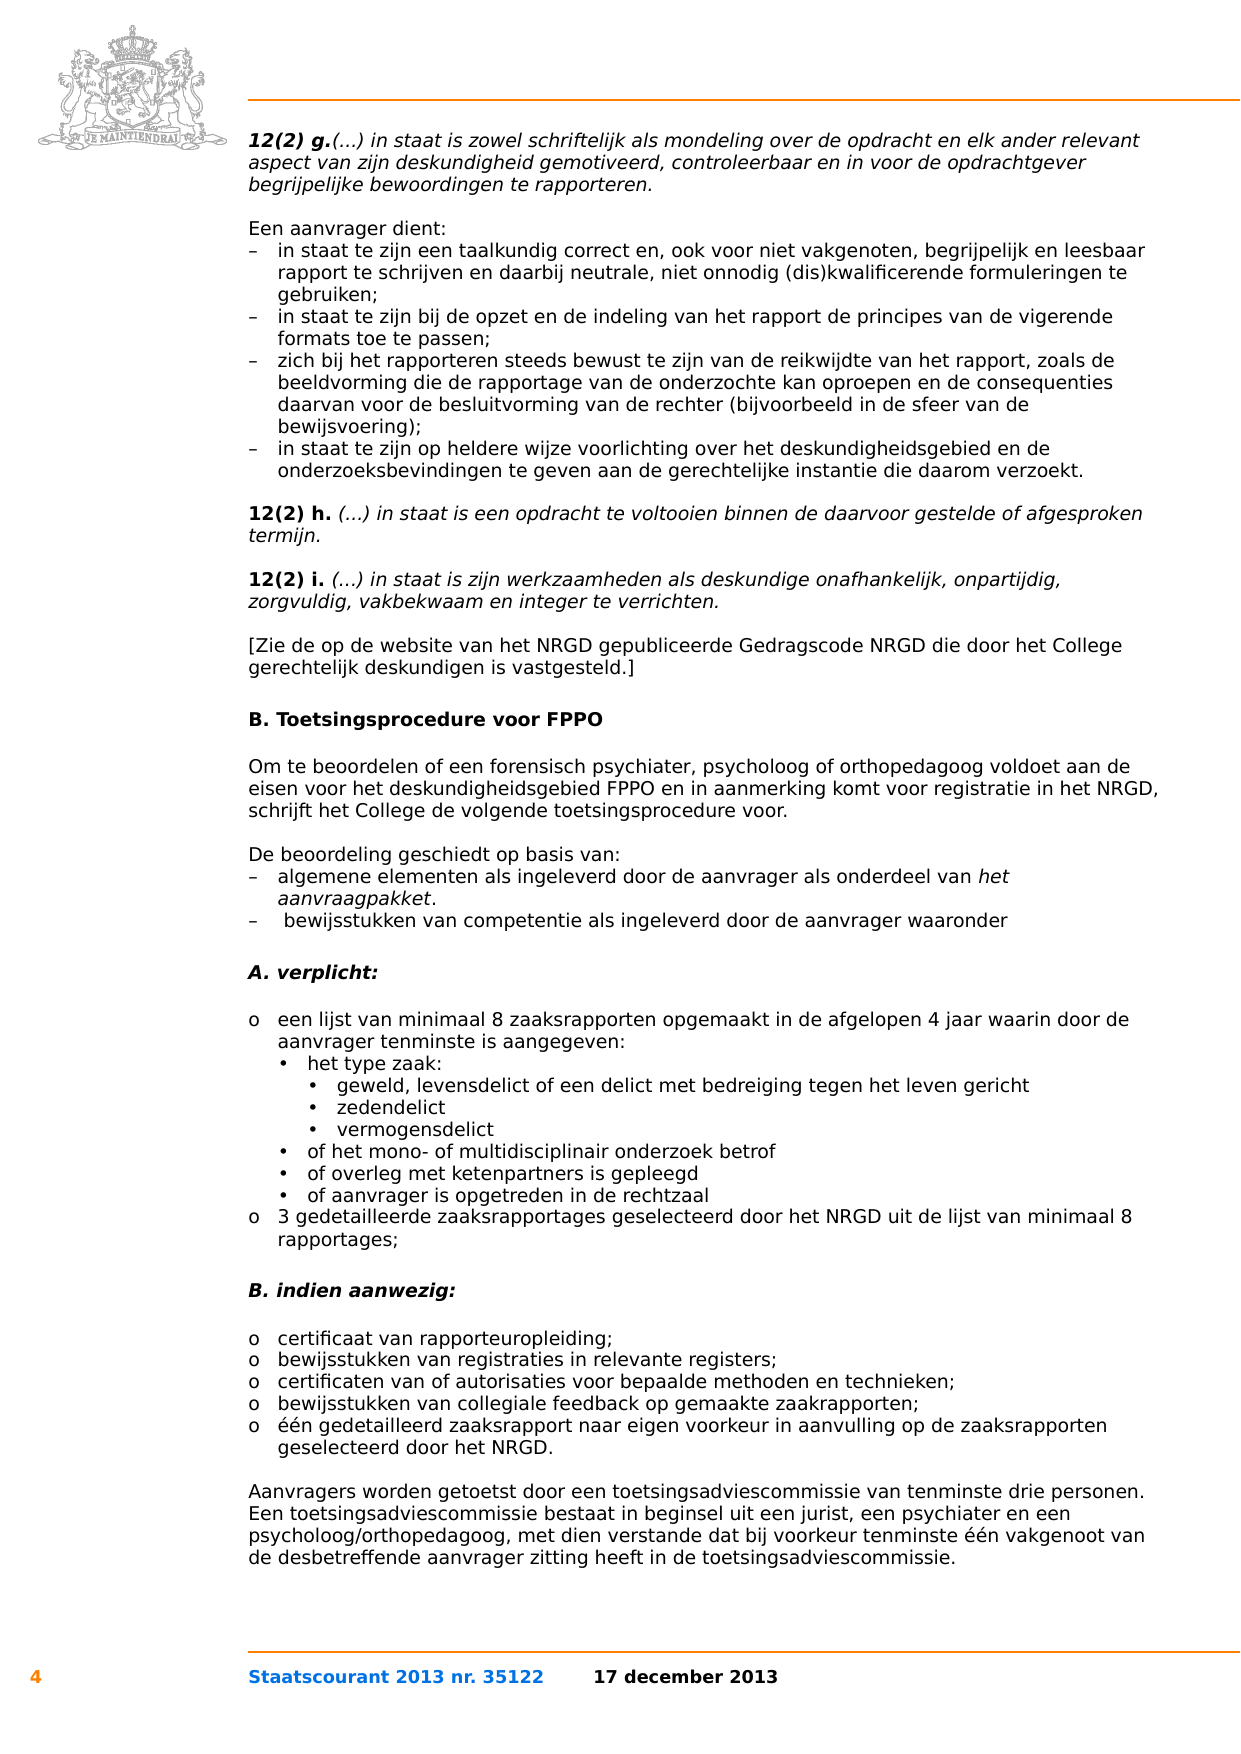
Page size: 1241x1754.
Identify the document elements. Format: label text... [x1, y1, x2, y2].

subtitle B. indien aanwezig: [248, 1280, 1163, 1302]
text • zedendelict [307, 1097, 1163, 1118]
text o 3 gedetailleerde zaaksrapportages geselecteerd door het NRGD uit de lijst van minimaal 8 rapportages; [248, 1206, 1163, 1250]
text Een aanvrager dient: [248, 218, 1163, 240]
text • het type zaak: [278, 1053, 1163, 1074]
text 12(2) g.(...) in staat is zowel schriftelijk als mondeling over de opdracht en elk ander relevant aspect van zijn deskundigheid gemotiveerd, controleerbaar en in voor de opdrachtgever begrijpelijke bewoordingen te rapporteren. [248, 130, 1163, 196]
text – algemene elementen als ingeleverd door de aanvrager als onderdeel van het aanvraagpakket. [248, 866, 1163, 910]
subtitle A. verplicht: [248, 962, 1163, 984]
text o bewijsstukken van collegiale feedback op gemaakte zaakrapporten; [248, 1393, 1163, 1415]
picture [38, 25, 227, 150]
text 12(2) i. (...) in staat is zijn werkzaamheden als deskundige onafhankelijk, onpartijdig, zorgvuldig, vakbekwaam en integer te verrichten. [248, 569, 1163, 613]
text – in staat te zijn bij de opzet en de indeling van het rapport de principes van de vigerende formats toe te passen; [248, 306, 1163, 349]
text [Zie de op de website van het NRGD gepubliceerde Gedragscode NRGD die door het College gerechtelijk deskundigen is vastgesteld.] [248, 635, 1163, 679]
text – in staat te zijn op heldere wijze voorlichting over het deskundigheidsgebied en de onderzoeksbevindingen te geven aan de gerechtelijke instantie die daarom verzoekt. [248, 437, 1163, 481]
text • of aanvrager is opgetreden in de rechtzaal [278, 1184, 1163, 1206]
text • of het mono- of multidisciplinair onderzoek betrof [278, 1141, 1163, 1162]
text o één gedetailleerd zaaksrapport naar eigen voorkeur in aanvulling op de zaaksrapporten geselecteerd door het NRGD. [248, 1415, 1163, 1459]
text Om te beoordelen of een forensisch psychiater, psycholoog of orthopedagoog voldoet aan de eisen voor het deskundigheidsgebied FPPO en in aanmerking komt voor registratie in het NRGD, schrijft het College de volgende toetsingsprocedure voor. [248, 756, 1163, 822]
text 12(2) h. (...) in staat is een opdracht te voltooien binnen de daarvoor gestelde of afgesproken termijn. [248, 503, 1163, 547]
text o certificaten van of autorisaties voor bepaalde methoden en technieken; [248, 1371, 1163, 1393]
text • vermogensdelict [307, 1118, 1163, 1141]
text Aanvragers worden getoetst door een toetsingsadviescommissie van tenminste drie personen. Een toetsingsadviescommissie bestaat in beginsel uit een jurist, een psychiater en een psycholoog/orthopedagoog, met dien verstande dat bij voorkeur tenminste één vakgenoot van de desbetreffende aanvrager zitting heeft in de toetsingsadviescommissie. [248, 1481, 1163, 1569]
subtitle B. Toetsingsprocedure voor FPPO [248, 709, 1163, 731]
text o bewijsstukken van registraties in relevante registers; [248, 1349, 1163, 1371]
text – in staat te zijn een taalkundig correct en, ook voor niet vakgenoten, begrijpelijk en leesbaar rapport te schrijven en daarbij neutrale, niet onnodig (dis)kwalificerende formuleringen te gebruiken; [248, 240, 1163, 306]
text – zich bij het rapporteren steeds bewust te zijn van de reikwijdte van het rapport, zoals de beeldvorming die de rapportage van de onderzochte kan oproepen en de consequenties daarvan voor de besluitvorming van de rechter (bijvoorbeeld in de sfeer van de bewijsvoering); [248, 349, 1163, 437]
text • geweld, levensdelict of een delict met bedreiging tegen het leven gericht [307, 1074, 1163, 1097]
text o certificaat van rapporteuropleiding; [248, 1327, 1163, 1349]
text – bewijsstukken van competentie als ingeleverd door de aanvrager waaronder [248, 910, 1163, 932]
text De beoordeling geschiedt op basis van: [248, 844, 1163, 866]
text o een lijst van minimaal 8 zaaksrapporten opgemaakt in de afgelopen 4 jaar waarin door de aanvrager tenminste is aangegeven: [248, 1009, 1163, 1053]
text • of overleg met ketenpartners is gepleegd [278, 1162, 1163, 1184]
